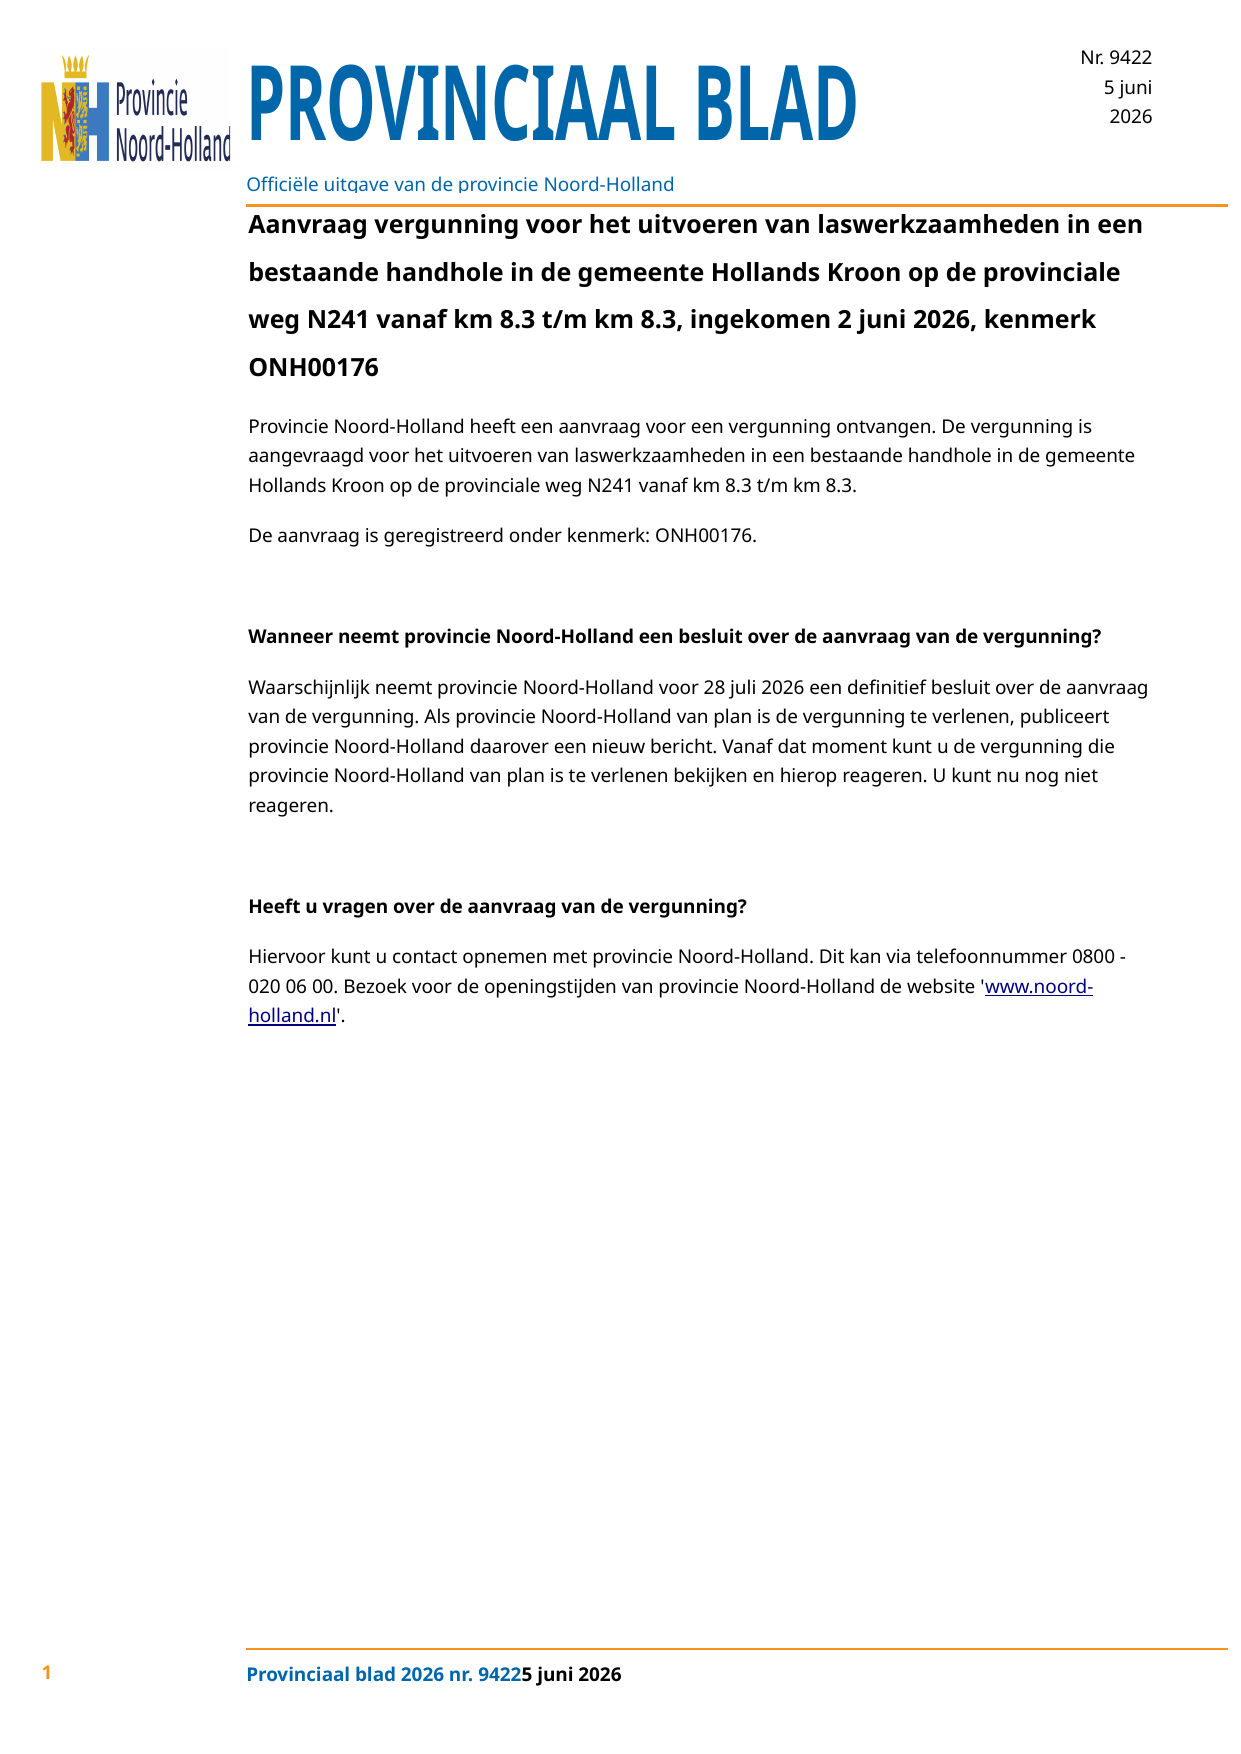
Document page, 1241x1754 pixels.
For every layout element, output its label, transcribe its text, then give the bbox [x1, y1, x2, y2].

text Provincie Noord-Holland heeft een aanvraag voor een vergunning ontvangen. De vergunning is aangevraagd voor het uitvoeren van laswerkzaamheden in een bestaande handhole in de gemeente Hollands Kroon op de provinciale weg N241 vanaf km 8.3 t/m km 8.3. [248, 413, 1152, 498]
text Hiervoor kunt u contact opnemen met provincie Noord-Holland. Dit kan via telefoonnummer 0800 - 020 06 00. Bezoek voor de openingstijden van provincie Noord-Holland de website 'www.noord-holland.nl'. [248, 943, 1152, 1028]
text Wanneer neemt provincie Noord-Holland een besluit over de aanvraag van de vergunning? [248, 623, 1152, 649]
text Waarschijnlijk neemt provincie Noord-Holland voor 28 juli 2026 een definitief besluit over de aanvraag van de vergunning. Als provincie Noord-Holland van plan is de vergunning te verlenen, publiceert provincie Noord-Holland daarover een nieuw bericht. Vanaf dat moment kunt u de vergunning die provincie Noord-Holland van plan is te verlenen bekijken en hierop reageren. U kunt nu nog niet reageren. [248, 674, 1152, 818]
text De aanvraag is geregistreerd onder kenmerk: ONH00176. [248, 523, 1152, 548]
text Aanvraag vergunning voor het uitvoeren van laswerkzaamheden in een bestaande handhole in de gemeente Hollands Kroon op de provinciale weg N241 vanaf km 8.3 t/m km 8.3, ingekomen 2 juni 2026, kenmerk ONH00176 [248, 207, 1152, 384]
text Heeft u vragen over de aanvraag van de vergunning? [248, 893, 1152, 919]
picture [41, 47, 231, 172]
